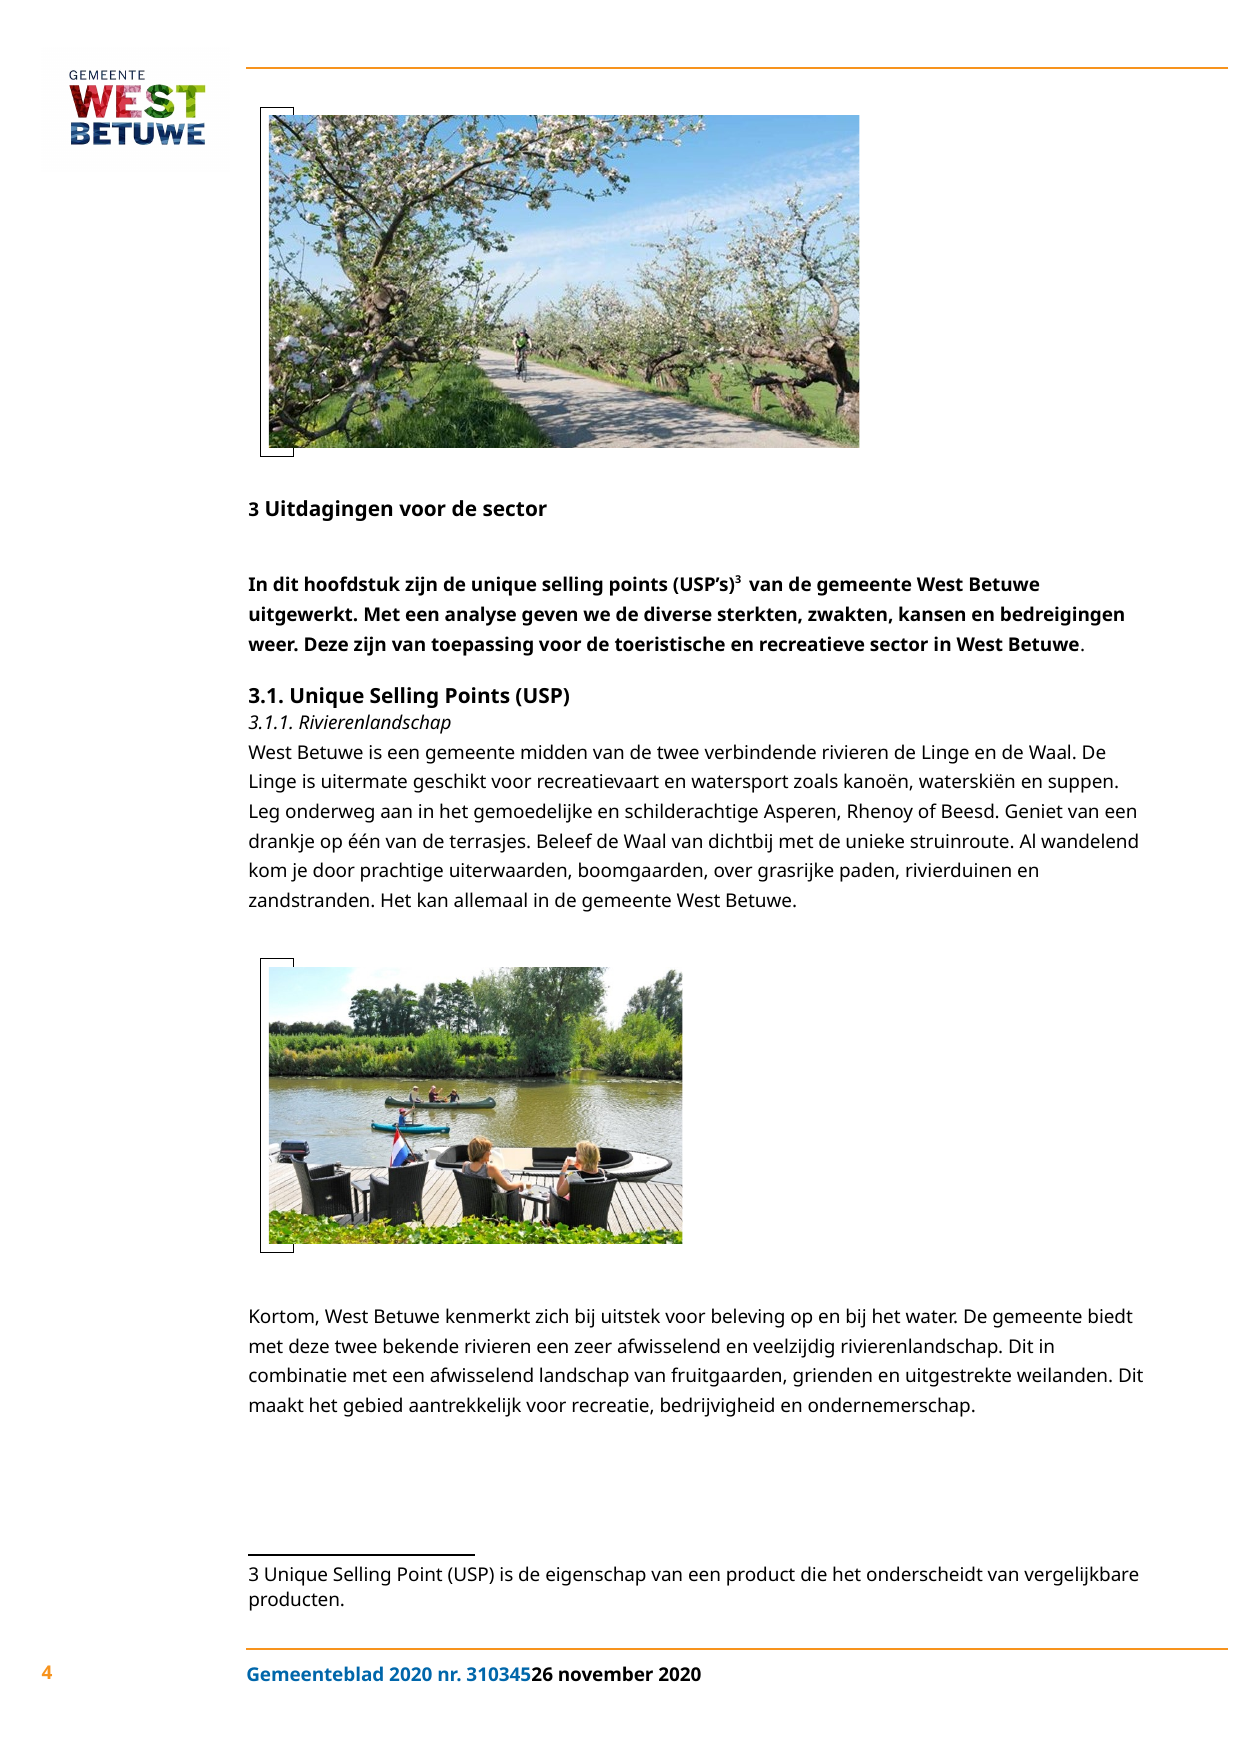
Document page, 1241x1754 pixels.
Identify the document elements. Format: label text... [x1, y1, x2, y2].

picture [268, 115, 860, 448]
text 3.1. Unique Selling Points (USP) [248, 681, 1152, 709]
text Unique Selling Point (USP) is de eigenschap van een product die het onderscheidt van vergelijkbare producten. [248, 1561, 1152, 1612]
text In dit hoofdstuk zijn de unique selling points (USP’s) van de gemeente West Betuwe uitgewerkt. Met een analyse geven we de diverse sterkten, zwakten, kansen en bedreigingen weer. Deze zijn van toepassing voor de toeristische en recreatieve sector in West Betuwe. [248, 572, 1152, 656]
picture [268, 967, 683, 1244]
text 3.1.1. Rivierenlandschap [248, 709, 1152, 735]
text 3 Uitdagingen voor de sector [248, 494, 1152, 522]
text Kortom, West Betuwe kenmerkt zich bij uitstek voor beleving op en bij het water. De gemeente biedt met deze twee bekende rivieren een zeer afwisselend en veelzijdig rivierenlandschap. Dit in combinatie met een afwisselend landschap van fruitgaarden, grienden en uitgestrekte weilanden. Dit maakt het gebied aantrekkelijk voor recreatie, bedrijvigheid en ondernemerschap. [248, 1303, 1152, 1418]
picture [41, 47, 231, 172]
text West Betuwe is een gemeente midden van de twee verbindende rivieren de Linge en de Waal. De Linge is uitermate geschikt voor recreatievaart en watersport zoals kanoën, waterskiën en suppen. Leg onderweg aan in het gemoedelijke en schilderachtige Asperen, Rhenoy of Beesd. Geniet van een drankje op één van de terrasjes. Beleef de Waal van dichtbij met de unieke struinroute. Al wandelend kom je door prachtige uiterwaarden, boomgaarden, over grasrijke paden, rivierduinen en zandstranden. Het kan allemaal in de gemeente West Betuwe. [248, 739, 1152, 913]
